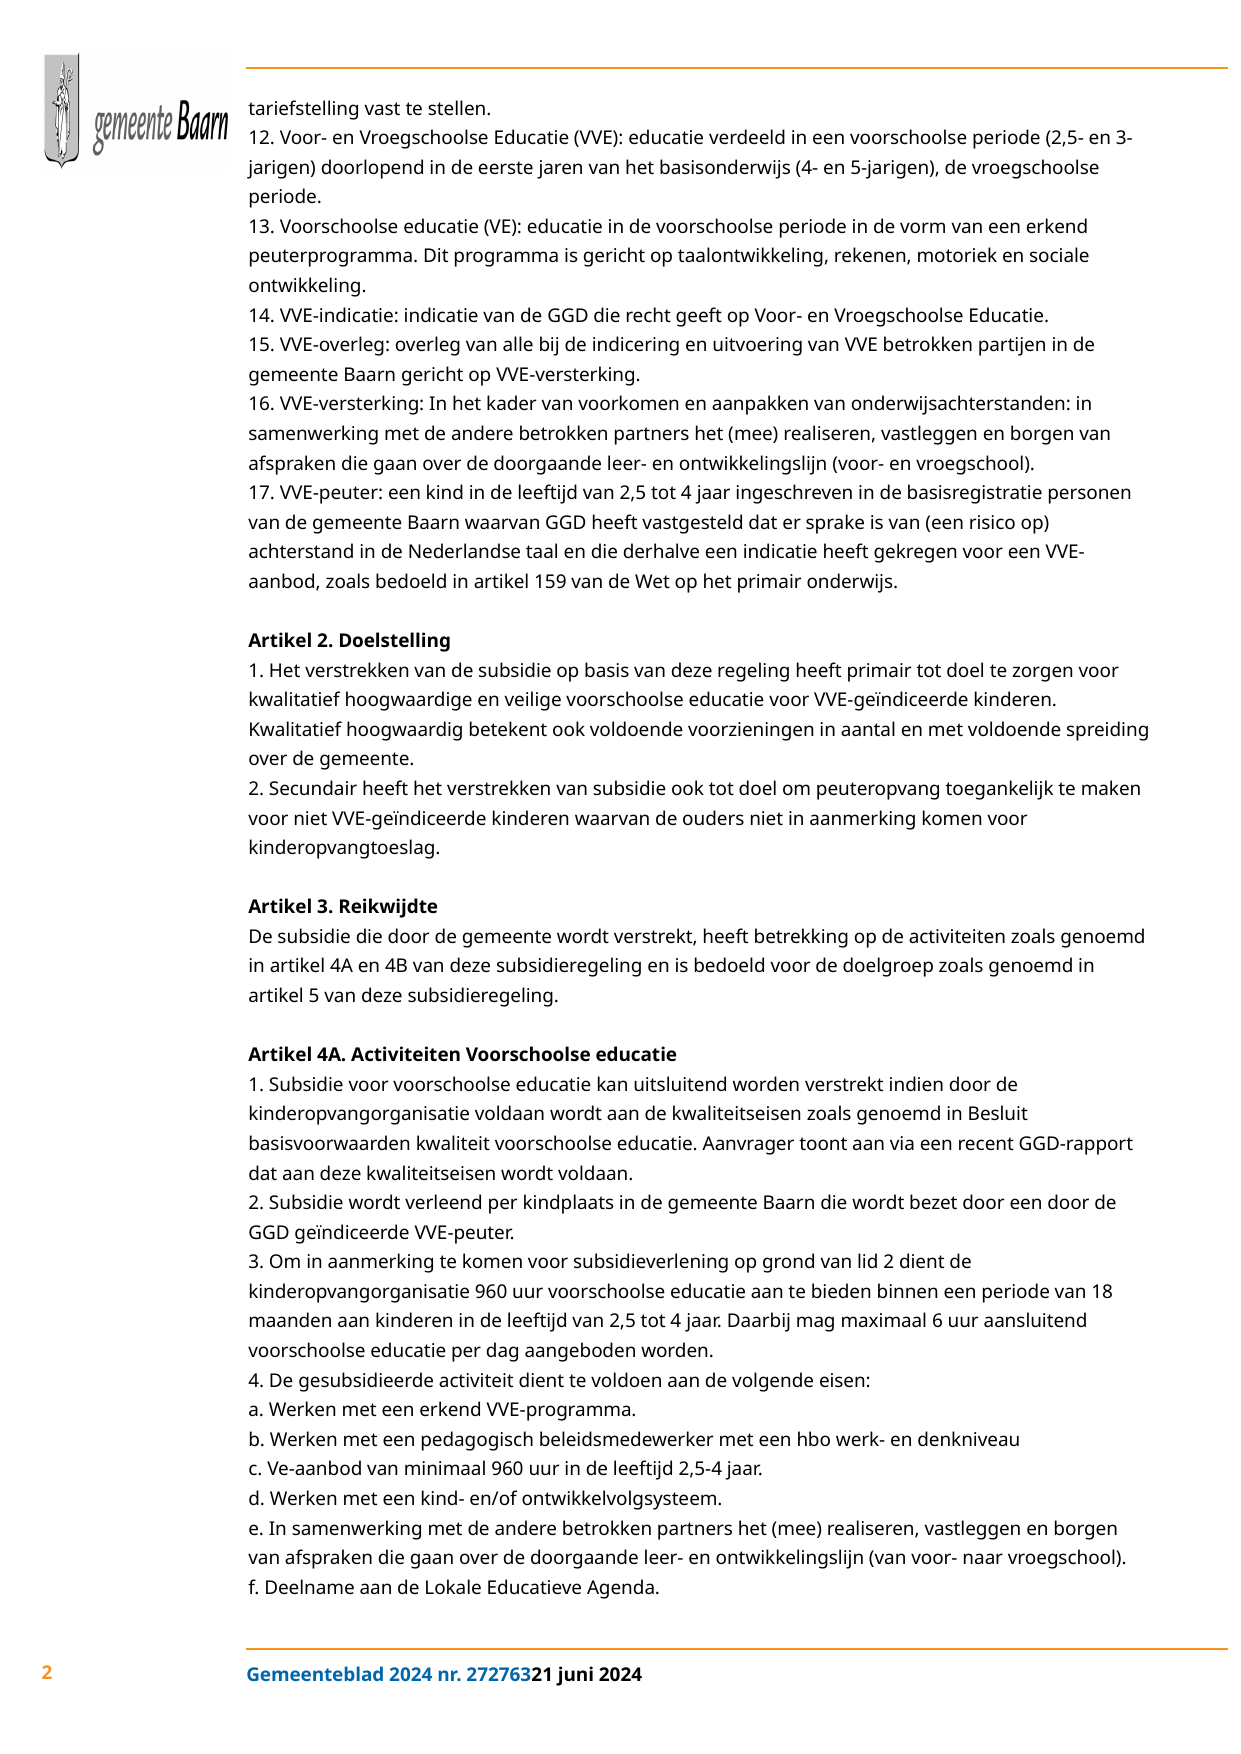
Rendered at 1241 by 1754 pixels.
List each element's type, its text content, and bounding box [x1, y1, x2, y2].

text 17. VVE-peuter: een kind in de leeftijd van 2,5 tot 4 jaar ingeschreven in de basisregistratie personen van de gemeente Baarn waarvan GGD heeft vastgesteld dat er sprake is van (een risico op) achterstand in de Nederlandse taal en die derhalve een indicatie heeft gekregen voor een VVE-aanbod, zoals bedoeld in artikel 159 van de Wet op het primair onderwijs. [248, 479, 1152, 594]
text 1. Het verstrekken van de subsidie op basis van deze regeling heeft primair tot doel te zorgen voor kwalitatief hoogwaardige en veilige voorschoolse educatie voor VVE-geïndiceerde kinderen. Kwalitatief hoogwaardig betekent ook voldoende voorzieningen in aantal en met voldoende spreiding over de gemeente. [248, 657, 1152, 771]
text Artikel 2. Doelstelling [248, 627, 1152, 653]
picture [41, 47, 231, 172]
text 14. VVE-indicatie: indicatie van de GGD die recht geeft op Voor- en Vroegschoolse Educatie. [248, 302, 1152, 328]
text a. Werken met een erkend VVE-programma. [248, 1396, 1152, 1422]
text 16. VVE-versterking: In het kader van voorkomen en aanpakken van onderwijsachterstanden: in samenwerking met de andere betrokken partners het (mee) realiseren, vastleggen en borgen van afspraken die gaan over de doorgaande leer- en ontwikkelingslijn (voor- en vroegschool). [248, 391, 1152, 476]
text b. Werken met een pedagogisch beleidsmedewerker met een hbo werk- en denkniveau [248, 1426, 1152, 1452]
text 13. Voorschoolse educatie (VE): educatie in de voorschoolse periode in de vorm van een erkend peuterprogramma. Dit programma is gericht op taalontwikkeling, rekenen, motoriek en sociale ontwikkeling. [248, 213, 1152, 298]
text e. In samenwerking met de andere betrokken partners het (mee) realiseren, vastleggen en borgen van afspraken die gaan over de doorgaande leer- en ontwikkelingslijn (van voor- naar vroegschool). [248, 1515, 1152, 1570]
text 15. VVE-overleg: overleg van alle bij de indicering en uitvoering van VVE betrokken partijen in de gemeente Baarn gericht op VVE-versterking. [248, 331, 1152, 387]
text 4. De gesubsidieerde activiteit dient te voldoen aan de volgende eisen: [248, 1367, 1152, 1393]
text f. Deelname aan de Lokale Educatieve Agenda. [248, 1574, 1152, 1600]
text 2. Subsidie wordt verleend per kindplaats in de gemeente Baarn die wordt bezet door een door de GGD geïndiceerde VVE-peuter. [248, 1189, 1152, 1245]
text 2. Secundair heeft het verstrekken van subsidie ook tot doel om peuteropvang toegankelijk te maken voor niet VVE-geïndiceerde kinderen waarvan de ouders niet in aanmerking komen voor kinderopvangtoeslag. [248, 775, 1152, 860]
text 12. Voor- en Vroegschoolse Educatie (VVE): educatie verdeeld in een voorschoolse periode (2,5- en 3-jarigen) doorlopend in de eerste jaren van het basisonderwijs (4- en 5-jarigen), de vroegschoolse periode. [248, 124, 1152, 209]
text Artikel 4A. Activiteiten Voorschoolse educatie [248, 1041, 1152, 1067]
text tariefstelling vast te stellen. [248, 95, 1152, 121]
text De subsidie die door de gemeente wordt verstrekt, heeft betrekking op de activiteiten zoals genoemd in artikel 4A en 4B van deze subsidieregeling en is bedoeld voor de doelgroep zoals genoemd in artikel 5 van deze subsidieregeling. [248, 923, 1152, 1008]
text Artikel 3. Reikwijdte [248, 893, 1152, 919]
text 1. Subsidie voor voorschoolse educatie kan uitsluitend worden verstrekt indien door de kinderopvangorganisatie voldaan wordt aan de kwaliteitseisen zoals genoemd in Besluit basisvoorwaarden kwaliteit voorschoolse educatie. Aanvrager toont aan via een recent GGD-rapport dat aan deze kwaliteitseisen wordt voldaan. [248, 1071, 1152, 1186]
text c. Ve-aanbod van minimaal 960 uur in de leeftijd 2,5-4 jaar. [248, 1456, 1152, 1481]
text d. Werken met een kind- en/of ontwikkelvolgsysteem. [248, 1485, 1152, 1511]
text 3. Om in aanmerking te komen voor subsidieverlening op grond van lid 2 dient de kinderopvangorganisatie 960 uur voorschoolse educatie aan te bieden binnen een periode van 18 maanden aan kinderen in de leeftijd van 2,5 tot 4 jaar. Daarbij mag maximaal 6 uur aansluitend voorschoolse educatie per dag aangeboden worden. [248, 1248, 1152, 1363]
